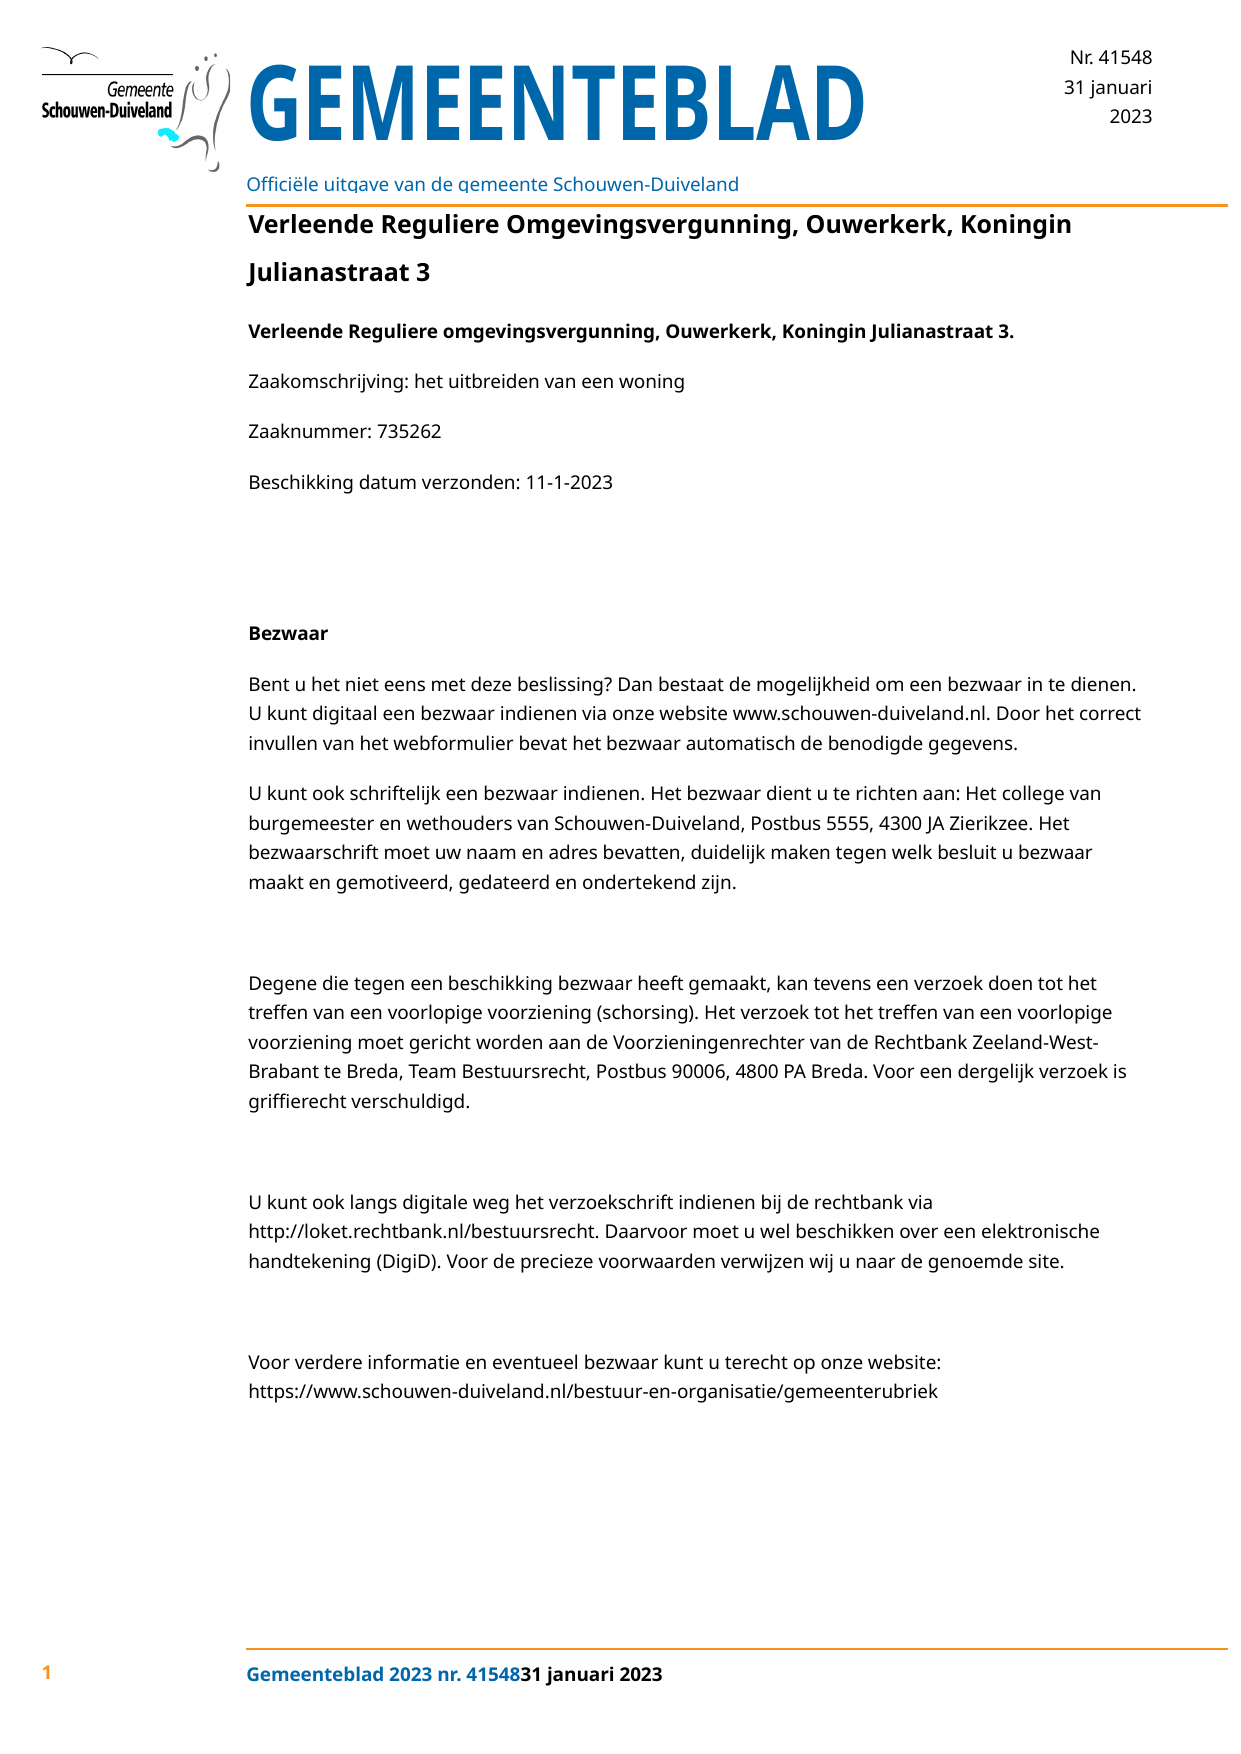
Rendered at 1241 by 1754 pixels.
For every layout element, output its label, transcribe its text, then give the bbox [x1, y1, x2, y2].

text Verleende Reguliere Omgevingsvergunning, Ouwerkerk, Koningin Julianastraat 3 [248, 207, 1152, 288]
text Beschikking datum verzonden: 11-1-2023 [248, 469, 1152, 495]
text Zaaknummer: 735262 [248, 419, 1152, 444]
text U kunt ook langs digitale weg het verzoekschrift indienen bij de rechtbank via http://loket.rechtbank.nl/bestuursrecht. Daarvoor moet u wel beschikken over een elektronische handtekening (DigiD). Voor de precieze voorwaarden verwijzen wij u naar de genoemde site. [248, 1189, 1152, 1274]
text Degene die tegen een beschikking bezwaar heeft gemaakt, kan tevens een verzoek doen tot het treffen van een voorlopige voorziening (schorsing). Het verzoek tot het treffen van een voorlopige voorziening moet gericht worden aan de Voorzieningenrechter van de Rechtbank Zeeland-West-Brabant te Breda, Team Bestuursrecht, Postbus 90006, 4800 PA Breda. Voor een dergelijk verzoek is griffierecht verschuldigd. [248, 970, 1152, 1114]
text Zaakomschrijving: het uitbreiden van een woning [248, 368, 1152, 394]
text Verleende Reguliere omgevingsvergunning, Ouwerkerk, Koningin Julianastraat 3. [248, 318, 1152, 344]
text U kunt ook schriftelijk een bezwaar indienen. Het bezwaar dient u te richten aan: Het college van burgemeester en wethouders van Schouwen-Duiveland, Postbus 5555, 4300 JA Zierikzee. Het bezwaarschrift moet uw naam en adres bevatten, duidelijk maken tegen welk besluit u bezwaar maakt en gemotiveerd, gedateerd en ondertekend zijn. [248, 780, 1152, 895]
text Bezwaar [248, 620, 1152, 646]
text Voor verdere informatie en eventueel bezwaar kunt u terecht op onze website: https://www.schouwen-duiveland.nl/bestuur-en-organisatie/gemeenterubriek [248, 1349, 1152, 1404]
text Bent u het niet eens met deze beslissing? Dan bestaat de mogelijkheid om een bezwaar in te dienen. U kunt digitaal een bezwaar indienen via onze website www.schouwen-duiveland.nl. Door het correct invullen van het webformulier bevat het bezwaar automatisch de benodigde gegevens. [248, 671, 1152, 756]
picture [41, 47, 231, 172]
